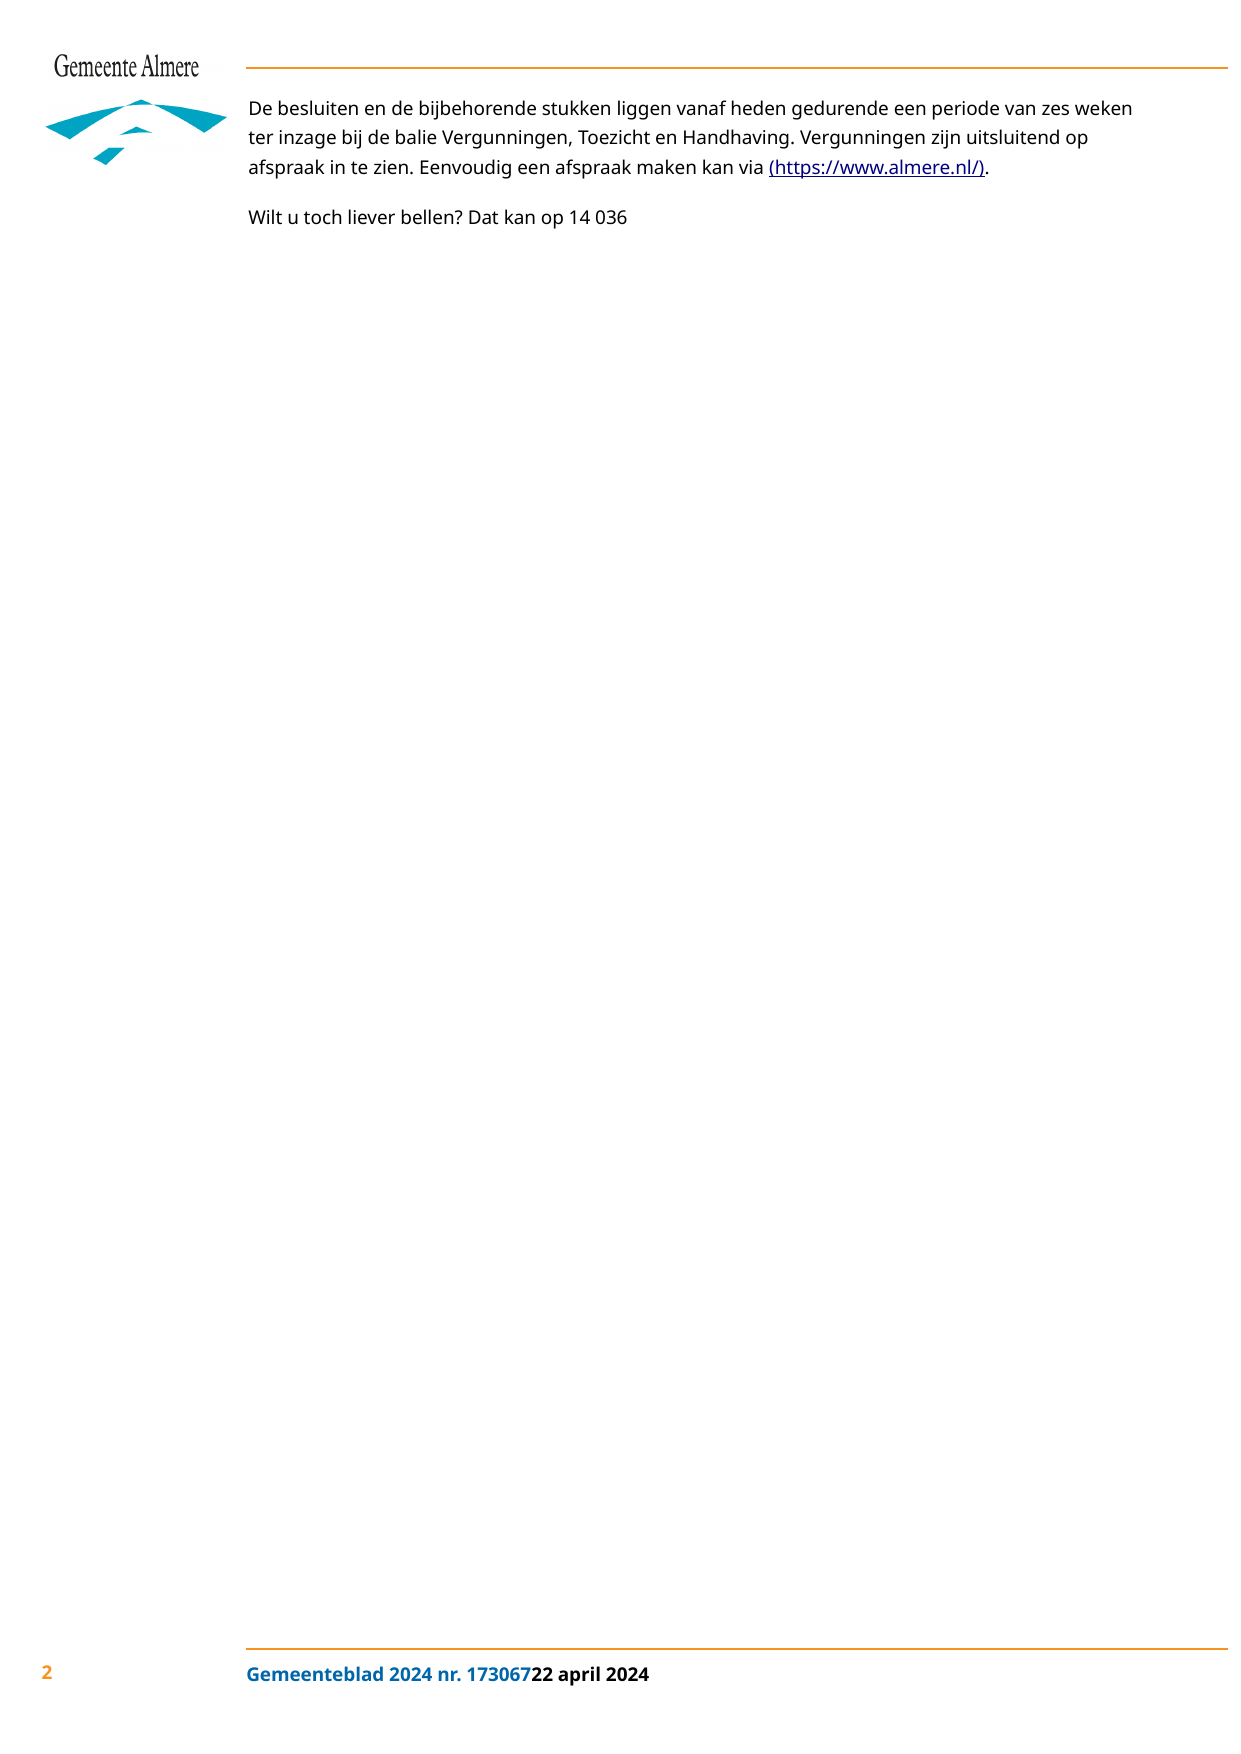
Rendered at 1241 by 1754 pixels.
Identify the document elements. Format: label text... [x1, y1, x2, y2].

picture [41, 47, 231, 172]
text Wilt u toch liever bellen? Dat kan op 14 036 [248, 204, 1152, 230]
text De besluiten en de bijbehorende stukken liggen vanaf heden gedurende een periode van zes weken ter inzage bij de balie Vergunningen, Toezicht en Handhaving. Vergunningen zijn uitsluitend op afspraak in te zien. Eenvoudig een afspraak maken kan via (https://www.almere.nl/). [248, 95, 1152, 180]
